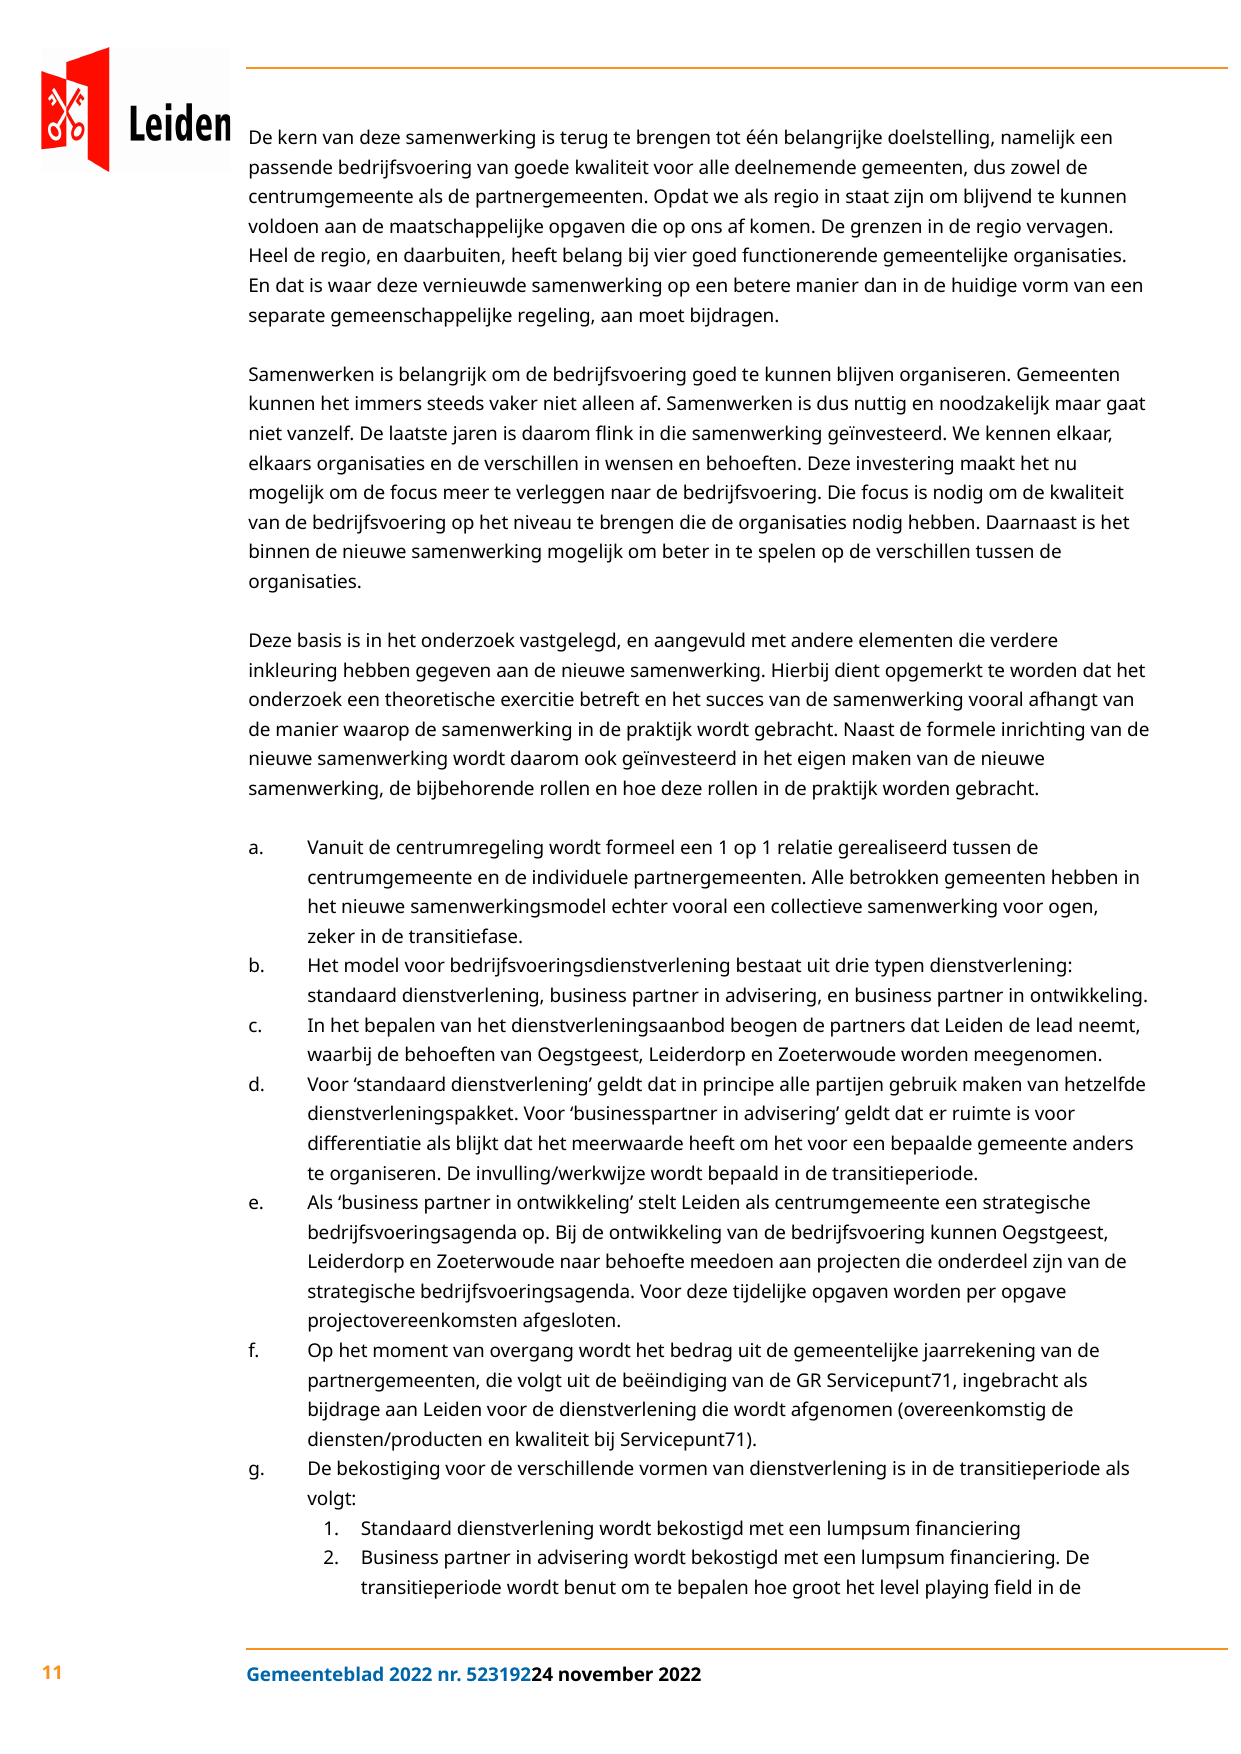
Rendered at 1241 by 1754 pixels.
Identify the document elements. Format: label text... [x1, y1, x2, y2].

text Deze basis is in het onderzoek vastgelegd, en aangevuld met andere elementen die verdere inkleuring hebben gegeven aan de nieuwe samenwerking. Hierbij dient opgemerkt te worden dat het onderzoek een theoretische exercitie betreft en het succes van de samenwerking vooral afhangt van de manier waarop de samenwerking in de praktijk wordt gebracht. Naast de formele inrichting van de nieuwe samenwerking wordt daarom ook geïnvesteerd in het eigen maken van de nieuwe samenwerking, de bijbehorende rollen en hoe deze rollen in de praktijk worden gebracht. [248, 627, 1152, 801]
list Als ‘business partner in ontwikkeling’ stelt Leiden als centrumgemeente een strategische bedrijfsvoeringsagenda op. Bij de ontwikkeling van de bedrijfsvoering kunnen Oegstgeest, Leiderdorp en Zoeterwoude naar behoefte meedoen aan projecten die onderdeel zijn van de strategische bedrijfsvoeringsagenda. Voor deze tijdelijke opgaven worden per opgave projectovereenkomsten afgesloten. [248, 1189, 1152, 1333]
picture [41, 47, 231, 172]
text Samenwerken is belangrijk om de bedrijfsvoering goed te kunnen blijven organiseren. Gemeenten kunnen het immers steeds vaker niet alleen af. Samenwerken is dus nuttig en noodzakelijk maar gaat niet vanzelf. De laatste jaren is daarom flink in die samenwerking geïnvesteerd. We kennen elkaar, elkaars organisaties en de verschillen in wensen en behoeften. Deze investering maakt het nu mogelijk om de focus meer te verleggen naar de bedrijfsvoering. Die focus is nodig om de kwaliteit van de bedrijfsvoering op het niveau te brengen die de organisaties nodig hebben. Daarnaast is het binnen de nieuwe samenwerking mogelijk om beter in te spelen op de verschillen tussen de organisaties. [248, 361, 1152, 594]
list In het bepalen van het dienstverleningsaanbod beogen de partners dat Leiden de lead neemt, waarbij de behoeften van Oegstgeest, Leiderdorp en Zoeterwoude worden meegenomen. [248, 1012, 1152, 1067]
list Standaard dienstverlening wordt bekostigd met een lumpsum financiering [323, 1515, 1152, 1541]
list Business partner in advisering wordt bekostigd met een lumpsum financiering. De transitieperiode wordt benut om te bepalen hoe groot het level playing field in de [323, 1544, 1152, 1600]
list Het model voor bedrijfsvoeringsdienstverlening bestaat uit drie typen dienstverlening: standaard dienstverlening, business partner in advisering, en business partner in ontwikkeling. [248, 953, 1152, 1008]
list Vanuit de centrumregeling wordt formeel een 1 op 1 relatie gerealiseerd tussen de centrumgemeente en de individuele partnergemeenten. Alle betrokken gemeenten hebben in het nieuwe samenwerkingsmodel echter vooral een collectieve samenwerking voor ogen, zeker in de transitiefase. [248, 834, 1152, 949]
text De kern van deze samenwerking is terug te brengen tot één belangrijke doelstelling, namelijk een passende bedrijfsvoering van goede kwaliteit voor alle deelnemende gemeenten, dus zowel de centrumgemeente als de partnergemeenten. Opdat we als regio in staat zijn om blijvend te kunnen voldoen aan de maatschappelijke opgaven die op ons af komen. De grenzen in de regio vervagen. Heel de regio, en daarbuiten, heeft belang bij vier goed functionerende gemeentelijke organisaties. En dat is waar deze vernieuwde samenwerking op een betere manier dan in de huidige vorm van een separate gemeenschappelijke regeling, aan moet bijdragen. [248, 124, 1152, 328]
list Voor ‘standaard dienstverlening’ geldt dat in principe alle partijen gebruik maken van hetzelfde dienstverleningspakket. Voor ‘businesspartner in advisering’ geldt dat er ruimte is voor differentiatie als blijkt dat het meerwaarde heeft om het voor een bepaalde gemeente anders te organiseren. De invulling/werkwijze wordt bepaald in de transitieperiode. [248, 1071, 1152, 1186]
list Op het moment van overgang wordt het bedrag uit de gemeentelijke jaarrekening van de partnergemeenten, die volgt uit de beëindiging van de GR Servicepunt71, ingebracht als bijdrage aan Leiden voor de dienstverlening die wordt afgenomen (overeenkomstig de diensten/producten en kwaliteit bij Servicepunt71). [248, 1337, 1152, 1452]
list De bekostiging voor de verschillende vormen van dienstverlening is in de transitieperiode als volgt: [248, 1456, 1152, 1511]
